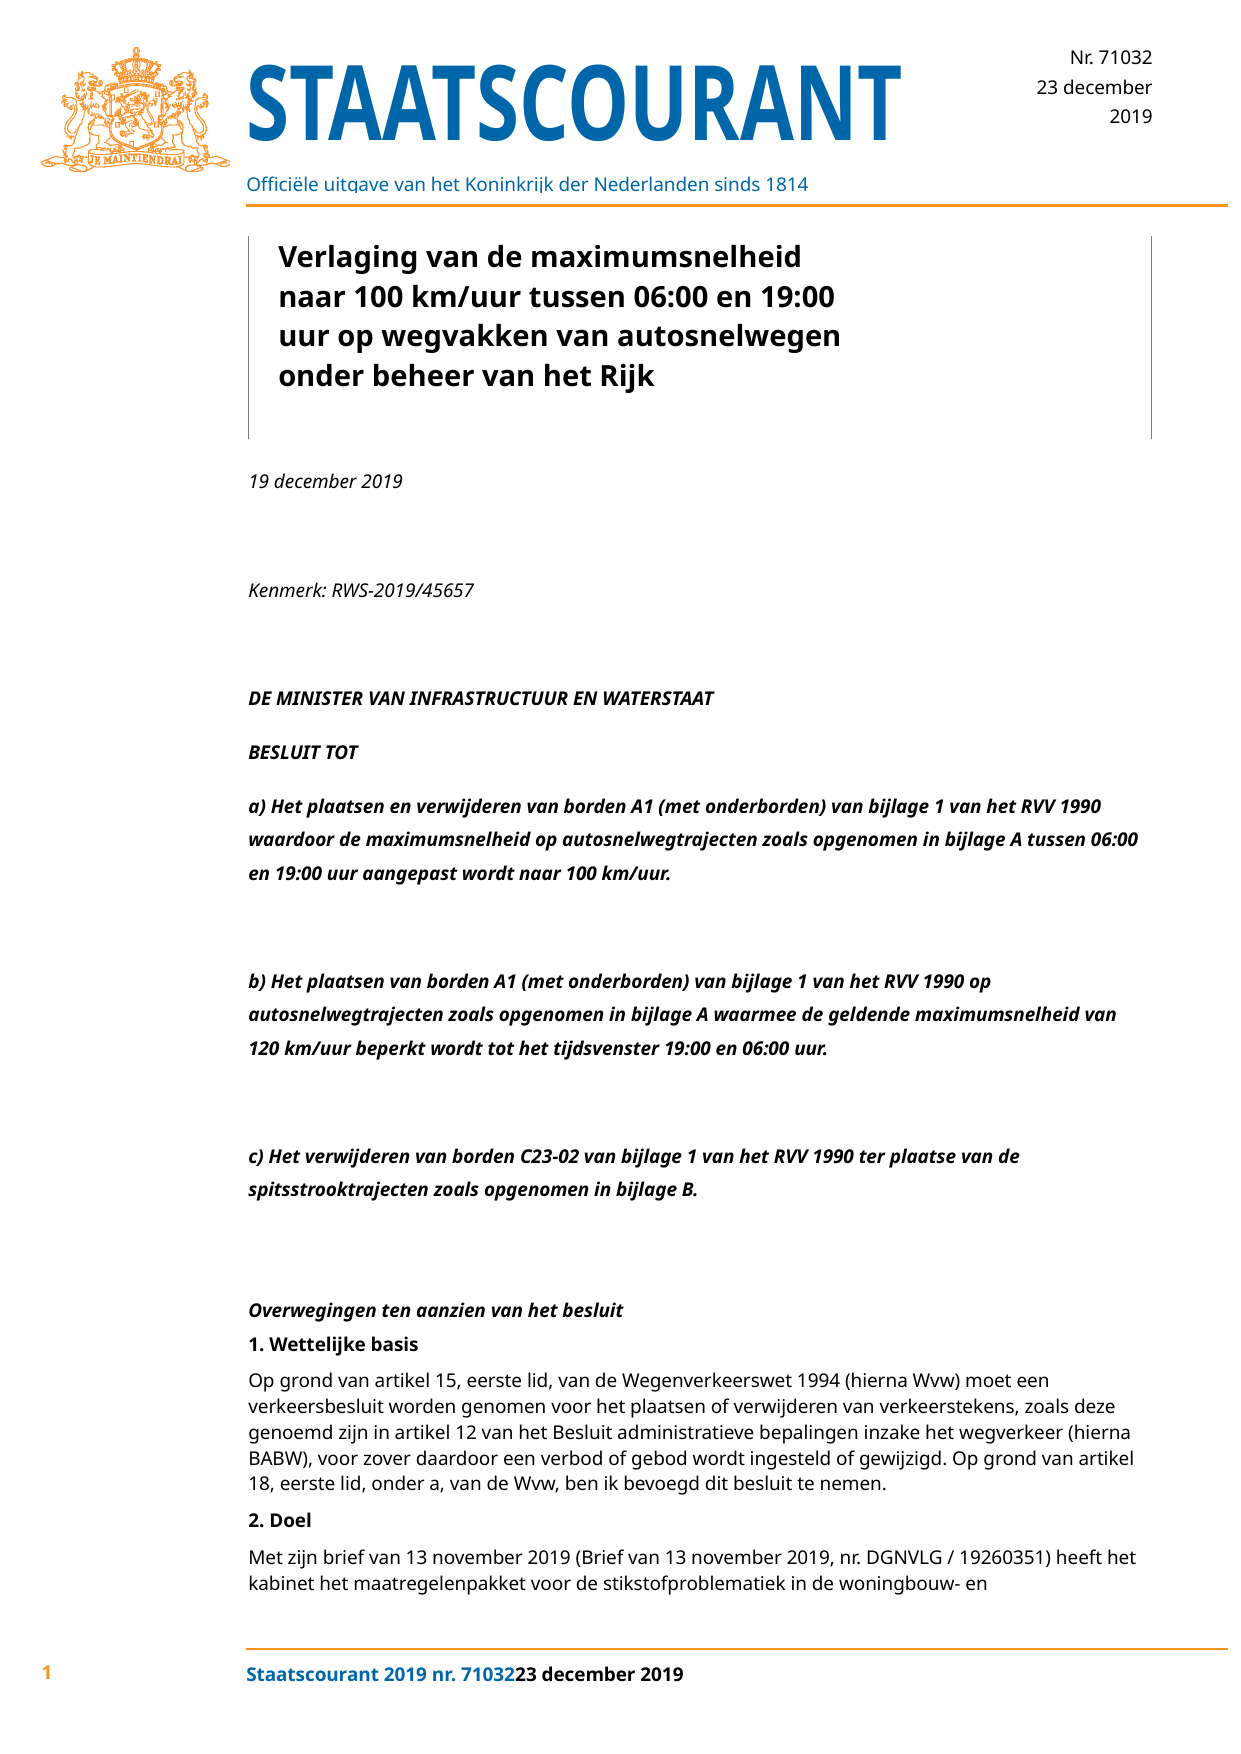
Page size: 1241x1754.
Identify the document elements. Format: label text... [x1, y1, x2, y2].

picture [41, 47, 231, 172]
text DE MINISTER VAN INFRASTRUCTUUR EN WATERSTAAT [248, 685, 1152, 711]
text a) Het plaatsen en verwijderen van borden A1 (met onderborden) van bijlage 1 van het RVV 1990 waardoor de maximumsnelheid op autosnelwegtrajecten zoals opgenomen in bijlage A tussen 06:00 en 19:00 uur aangepast wordt naar 100 km/uur. [248, 793, 1152, 886]
text BESLUIT TOT [248, 739, 1152, 765]
text 19 december 2019 [248, 469, 1152, 494]
text Kenmerk: RWS-2019/45657 [248, 577, 1152, 602]
text 2. Doel [248, 1507, 1152, 1533]
picture [912, 236, 1090, 414]
text Overwegingen ten aanzien van het besluit [248, 1297, 1152, 1323]
table_header Verlaging van de maximumsnelheid naar 100 km/uur tussen 06:00 en 19:00 uur op wegvakken van autosnelwegen onder beheer van het Rijk [249, 236, 850, 439]
text Op grond van artikel 15, eerste lid, van de Wegenverkeerswet 1994 (hierna Wvw) moet een verkeersbesluit worden genomen voor het plaatsen of verwijderen van verkeerstekens, zoals deze genoemd zijn in artikel 12 van het Besluit administratieve bepalingen inzake het wegverkeer (hierna BABW), voor zover daardoor een verbod of gebod wordt ingesteld of gewijzigd. Op grond van artikel 18, eerste lid, onder a, van de Wvw, ben ik bevoegd dit besluit te nemen. [248, 1368, 1152, 1496]
table_header [1090, 236, 1151, 413]
text c) Het verwijderen van borden C23-02 van bijlage 1 van het RVV 1990 ter plaatse van de spitsstrooktrajecten zoals opgenomen in bijlage B. [248, 1143, 1152, 1202]
table_header [850, 236, 912, 413]
text Met zijn brief van 13 november 2019 (Brief van 13 november 2019, nr. DGNVLG / 19260351) heeft het kabinet het maatregelenpakket voor de stikstofproblematiek in de woningbouw- en [248, 1544, 1152, 1595]
text b) Het plaatsen van borden A1 (met onderborden) van bijlage 1 van het RVV 1990 op autosnelwegtrajecten zoals opgenomen in bijlage A waarmee de geldende maximumsnelheid van 120 km/uur beperkt wordt tot het tijdsvenster 19:00 en 06:00 uur. [248, 968, 1152, 1061]
table_header [850, 414, 1151, 439]
text 1. Wettelijke basis [248, 1331, 1152, 1357]
